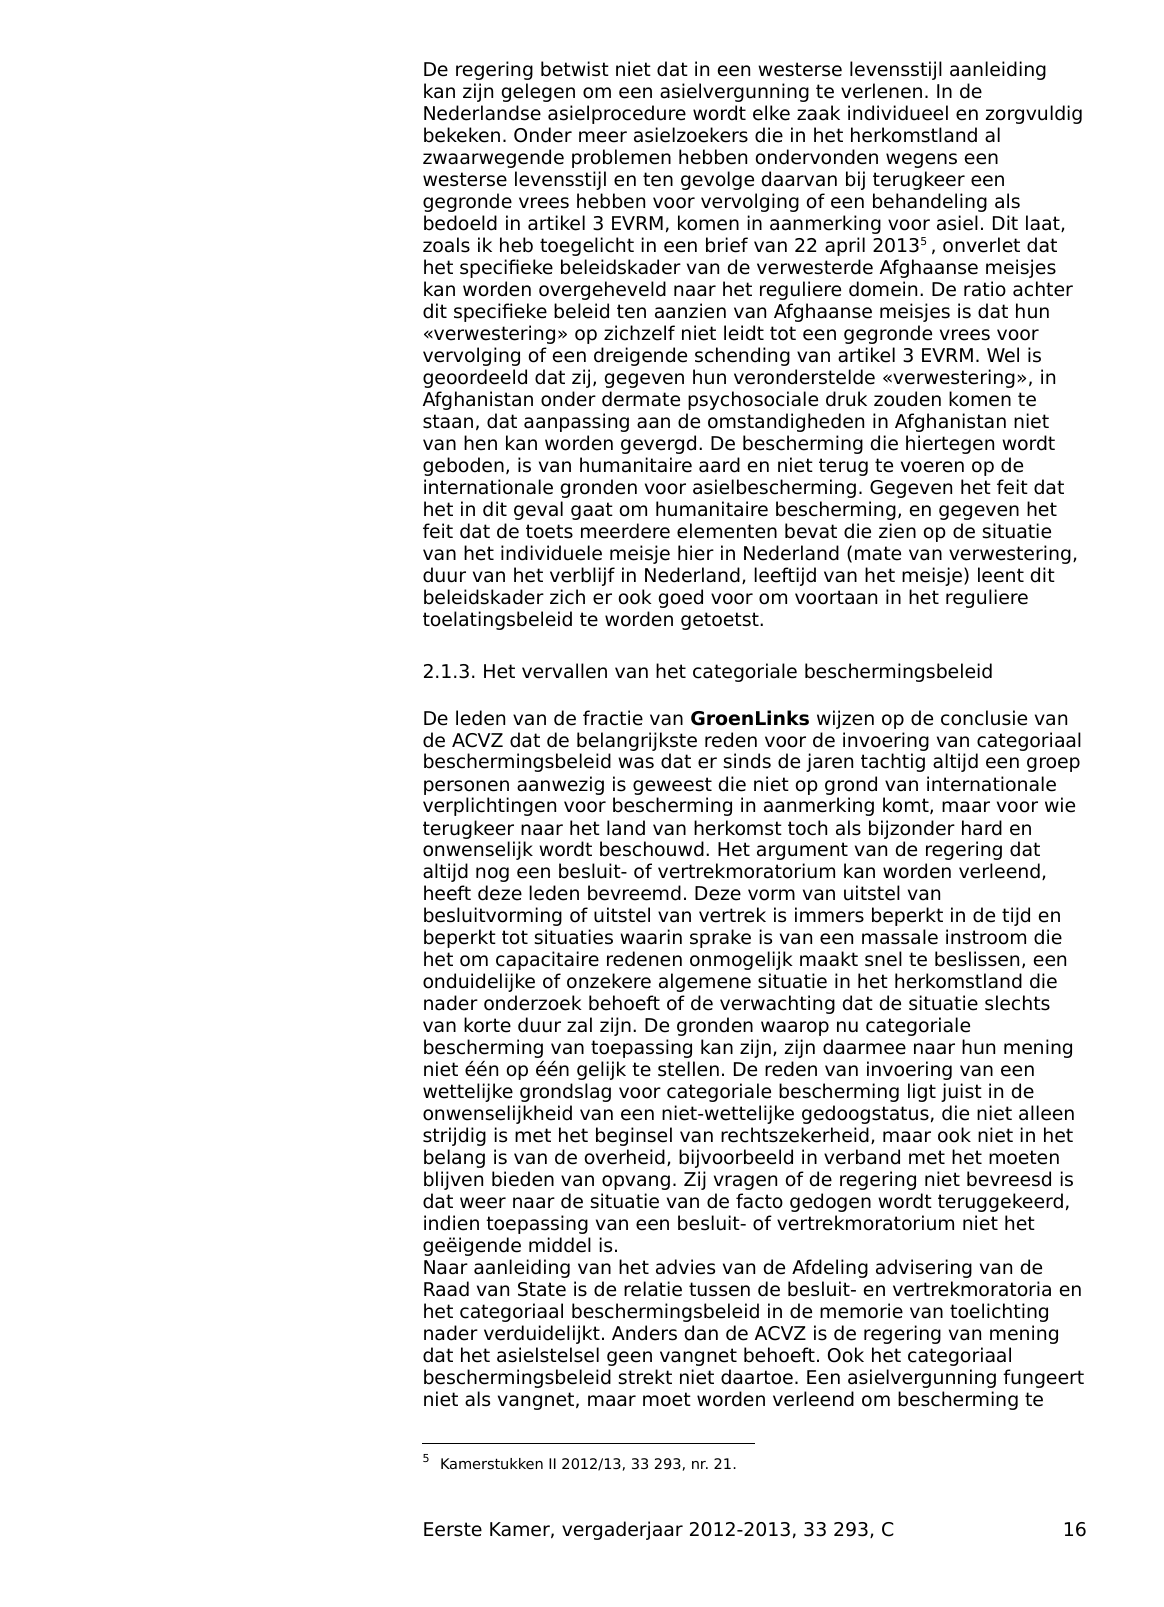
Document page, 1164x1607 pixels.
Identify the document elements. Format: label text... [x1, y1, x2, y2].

text Kamerstukken II 2012/13, 33 293, nr. 21. [422, 1452, 1087, 1474]
subtitle 2.1.3. Het vervallen van het categoriale beschermingsbeleid [422, 661, 1087, 682]
text De regering betwist niet dat in een westerse levensstijl aanleiding kan zijn gelegen om een asielvergunning te verlenen. In de Nederlandse asielprocedure wordt elke zaak individueel en zorgvuldig bekeken. Onder meer asielzoekers die in het herkomstland al zwaarwegende problemen hebben ondervonden wegens een westerse levensstijl en ten gevolge daarvan bij terugkeer een gegronde vrees hebben voor vervolging of een behandeling als bedoeld in artikel 3 EVRM, komen in aanmerking voor asiel. Dit laat, zoals ik heb toegelicht in een brief van 22 april 2013, onverlet dat het specifieke beleidskader van de verwesterde Afghaanse meisjes kan worden overgeheveld naar het reguliere domein. De ratio achter dit specifieke beleid ten aanzien van Afghaanse meisjes is dat hun «verwestering» op zichzelf niet leidt tot een gegronde vrees voor vervolging of een dreigende schending van artikel 3 EVRM. Wel is geoordeeld dat zij, gegeven hun veronderstelde «verwestering», in Afghanistan onder dermate psychosociale druk zouden komen te staan, dat aanpassing aan de omstandigheden in Afghanistan niet van hen kan worden gevergd. De bescherming die hiertegen wordt geboden, is van humanitaire aard en niet terug te voeren op de internationale gronden voor asielbescherming. Gegeven het feit dat het in dit geval gaat om humanitaire bescherming, en gegeven het feit dat de toets meerdere elementen bevat die zien op de situatie van het individuele meisje hier in Nederland (mate van verwestering, duur van het verblijf in Nederland, leeftijd van het meisje) leent dit beleidskader zich er ook goed voor om voortaan in het reguliere toelatingsbeleid te worden getoetst. [422, 59, 1087, 631]
text De leden van de fractie van GroenLinks wijzen op de conclusie van de ACVZ dat de belangrijkste reden voor de invoering van categoriaal beschermingsbeleid was dat er sinds de jaren tachtig altijd een groep personen aanwezig is geweest die niet op grond van internationale verplichtingen voor bescherming in aanmerking komt, maar voor wie terugkeer naar het land van herkomst toch als bijzonder hard en onwenselijk wordt beschouwd. Het argument van de regering dat altijd nog een besluit- of vertrekmoratorium kan worden verleend, heeft deze leden bevreemd. Deze vorm van uitstel van besluitvorming of uitstel van vertrek is immers beperkt in de tijd en beperkt tot situaties waarin sprake is van een massale instroom die het om capacitaire redenen onmogelijk maakt snel te beslissen, een onduidelijke of onzekere algemene situatie in het herkomstland die nader onderzoek behoeft of de verwachting dat de situatie slechts van korte duur zal zijn. De gronden waarop nu categoriale bescherming van toepassing kan zijn, zijn daarmee naar hun mening niet één op één gelijk te stellen. De reden van invoering van een wettelijke grondslag voor categoriale bescherming ligt juist in de onwenselijkheid van een niet-wettelijke gedoogstatus, die niet alleen strijdig is met het beginsel van rechtszekerheid, maar ook niet in het belang is van de overheid, bijvoorbeeld in verband met het moeten blijven bieden van opvang. Zij vragen of de regering niet bevreesd is dat weer naar de situatie van de facto gedogen wordt teruggekeerd, indien toepassing van een besluit- of vertrekmoratorium niet het geëigende middel is. [422, 707, 1087, 1257]
text Naar aanleiding van het advies van de Afdeling advisering van de Raad van State is de relatie tussen de besluit- en vertrekmoratoria en het categoriaal beschermingsbeleid in de memorie van toelichting nader verduidelijkt. Anders dan de ACVZ is de regering van mening dat het asielstelsel geen vangnet behoeft. Ook het categoriaal beschermingsbeleid strekt niet daartoe. Een asielvergunning fungeert niet als vangnet, maar moet worden verleend om bescherming te [422, 1257, 1087, 1411]
